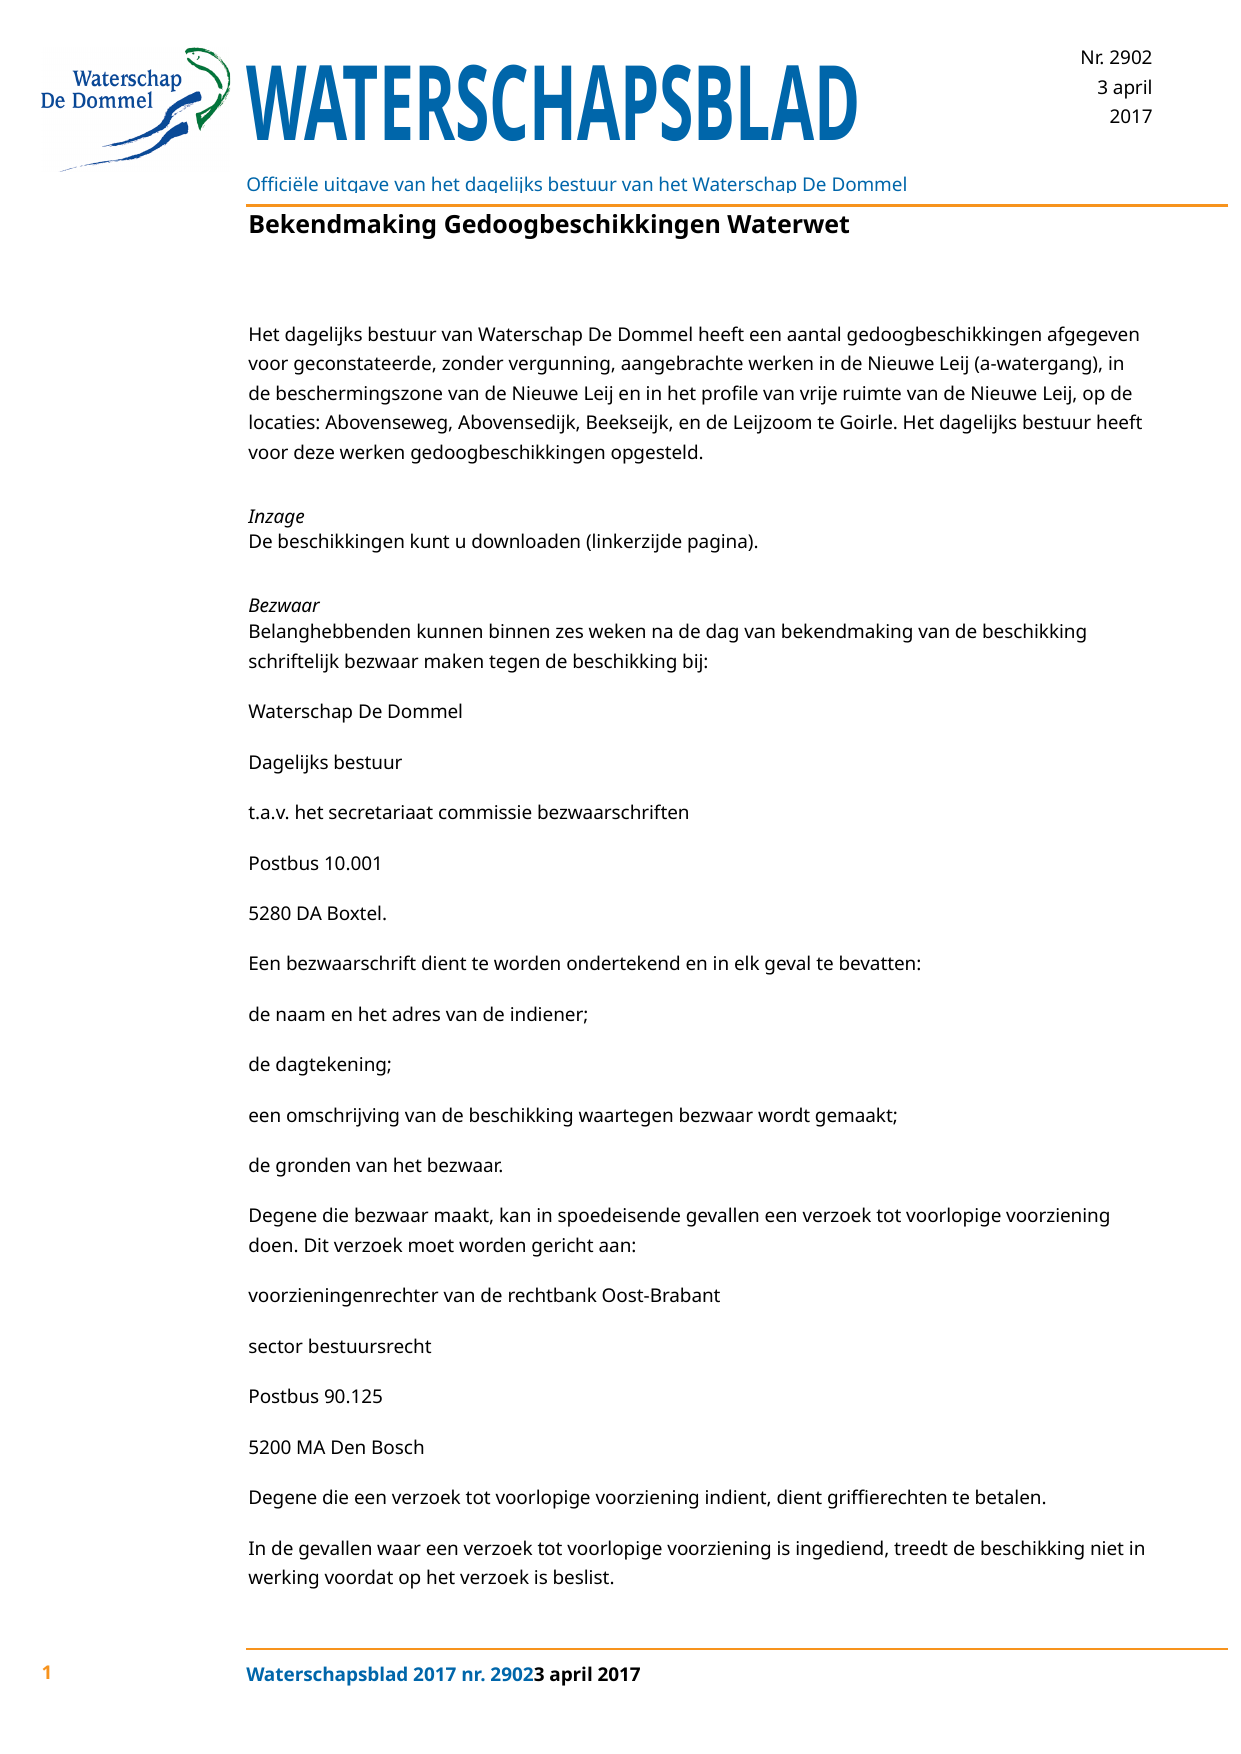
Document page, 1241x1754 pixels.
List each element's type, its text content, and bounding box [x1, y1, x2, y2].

text Bezwaar [248, 593, 1152, 618]
text 5280 DA Boxtel. [248, 900, 1152, 926]
text sector bestuursrecht [248, 1333, 1152, 1359]
text Degene die bezwaar maakt, kan in spoedeisende gevallen een verzoek tot voorlopige voorziening doen. Dit verzoek moet worden gericht aan: [248, 1203, 1152, 1258]
text De beschikkingen kunt u downloaden (linkerzijde pagina). [248, 529, 1152, 554]
text Dagelijks bestuur [248, 749, 1152, 774]
text Waterschap De Dommel [248, 698, 1152, 724]
text een omschrijving van de beschikking waartegen bezwaar wordt gemaakt; [248, 1102, 1152, 1127]
text Het dagelijks bestuur van Waterschap De Dommel heeft een aantal gedoogbeschikkingen afgegeven voor geconstateerde, zonder vergunning, aangebrachte werken in de Nieuwe Leij (a-watergang), in de beschermingszone van de Nieuwe Leij en in het profile van vrije ruimte van de Nieuwe Leij, op de locaties: Abovenseweg, Abovensedijk, Beekseijk, en de Leijzoom te Goirle. Het dagelijks bestuur heeft voor deze werken gedoogbeschikkingen opgesteld. [248, 321, 1152, 465]
text 5200 MA Den Bosch [248, 1434, 1152, 1459]
text de naam en het adres van de indiener; [248, 1001, 1152, 1027]
text In de gevallen waar een verzoek tot voorlopige voorziening is ingediend, treedt de beschikking niet in werking voordat op het verzoek is beslist. [248, 1535, 1152, 1590]
text Bekendmaking Gedoogbeschikkingen Waterwet [248, 207, 1152, 241]
text Een bezwaarschrift dient te worden ondertekend en in elk geval te bevatten: [248, 951, 1152, 976]
text Belanghebbenden kunnen binnen zes weken na de dag van bekendmaking van de beschikking schriftelijk bezwaar maken tegen de beschikking bij: [248, 618, 1152, 674]
picture [41, 47, 231, 172]
text Degene die een verzoek tot voorlopige voorziening indient, dient griffierechten te betalen. [248, 1484, 1152, 1510]
text Inzage [248, 503, 1152, 529]
text voorzieningenrechter van de rechtbank Oost-Brabant [248, 1283, 1152, 1308]
text t.a.v. het secretariaat commissie bezwaarschriften [248, 799, 1152, 825]
text de dagtekening; [248, 1051, 1152, 1077]
text Postbus 90.125 [248, 1383, 1152, 1409]
text Postbus 10.001 [248, 850, 1152, 875]
text de gronden van het bezwaar. [248, 1152, 1152, 1178]
